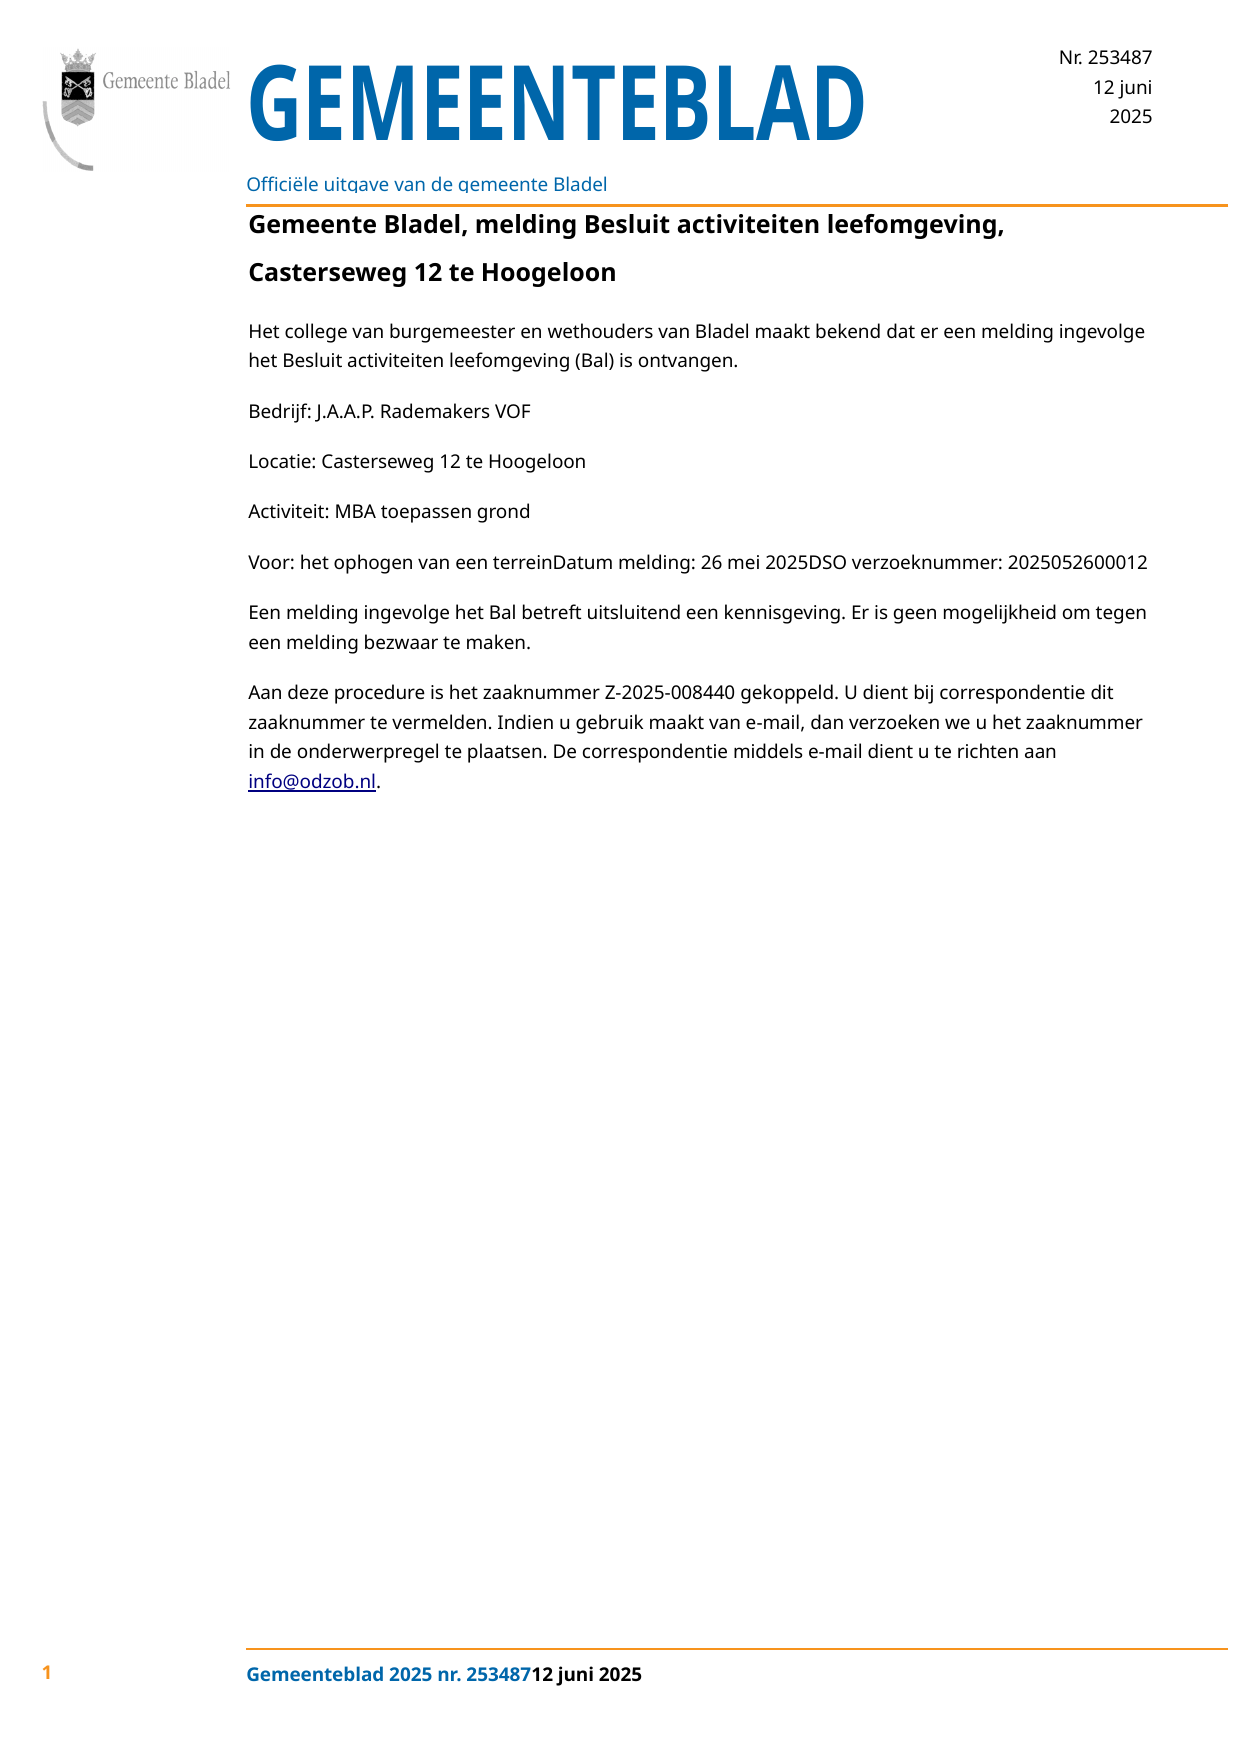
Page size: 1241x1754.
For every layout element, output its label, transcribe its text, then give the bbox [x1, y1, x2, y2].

text Locatie: Casterseweg 12 te Hoogeloon [248, 448, 1152, 474]
text Een melding ingevolge het Bal betreft uitsluitend een kennisgeving. Er is geen mogelijkheid om tegen een melding bezwaar te maken. [248, 599, 1152, 655]
picture [41, 47, 231, 172]
text Gemeente Bladel, melding Besluit activiteiten leefomgeving, Casterseweg 12 te Hoogeloon [248, 207, 1152, 288]
text Voor: het ophogen van een terreinDatum melding: 26 mei 2025DSO verzoeknummer: 2025052600012 [248, 549, 1152, 575]
text Bedrijf: J.A.A.P. Rademakers VOF [248, 398, 1152, 424]
text Aan deze procedure is het zaaknummer Z-2025-008440 gekoppeld. U dient bij correspondentie dit zaaknummer te vermelden. Indien u gebruik maakt van e-mail, dan verzoeken we u het zaaknummer in de onderwerpregel te plaatsen. De correspondentie middels e-mail dient u te richten aan info@odzob.nl. [248, 679, 1152, 794]
text Het college van burgemeester en wethouders van Bladel maakt bekend dat er een melding ingevolge het Besluit activiteiten leefomgeving (Bal) is ontvangen. [248, 318, 1152, 373]
text Activiteit: MBA toepassen grond [248, 499, 1152, 524]
